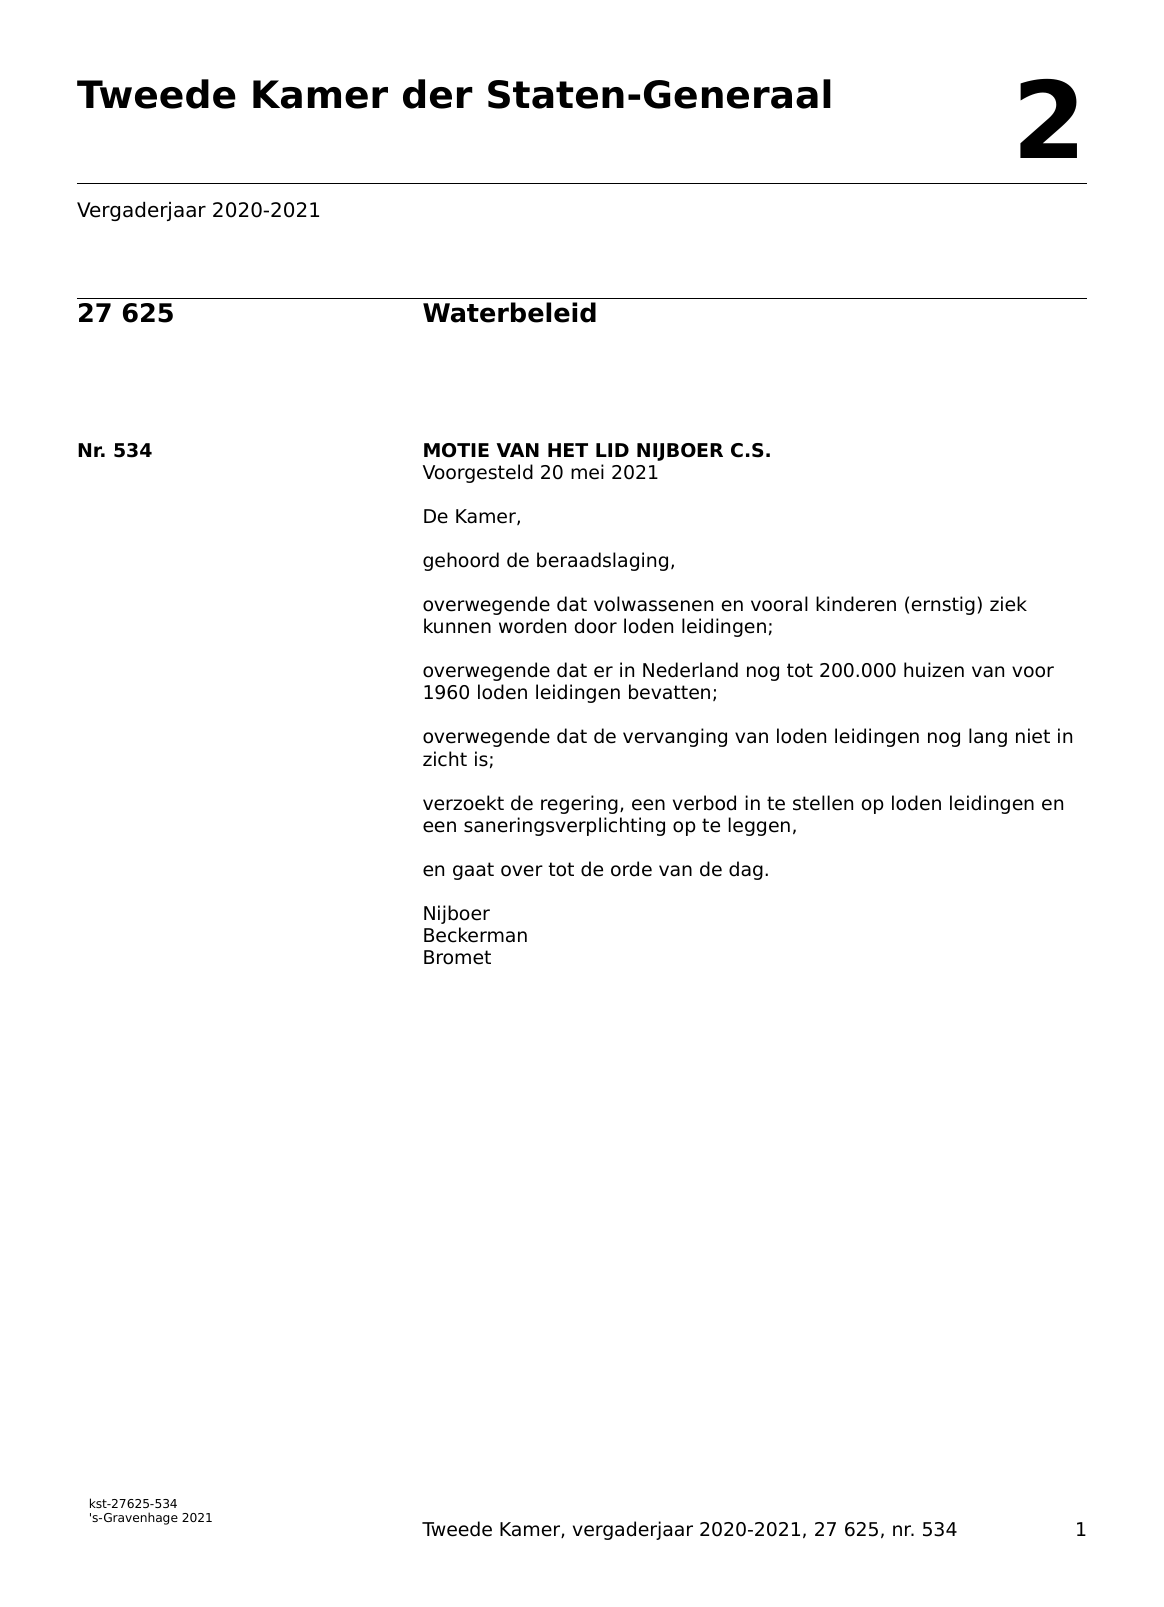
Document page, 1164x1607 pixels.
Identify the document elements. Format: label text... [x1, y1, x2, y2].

text overwegende dat de vervanging van loden leidingen nog lang niet in zicht is; [422, 726, 1087, 770]
text Beckerman [422, 925, 1087, 947]
subtitle 27 625 Waterbeleid [77, 299, 1087, 329]
text Nijboer [422, 903, 1087, 925]
table_cell Vergaderjaar 2020-2021 [77, 184, 1087, 298]
text verzoekt de regering, een verbod in te stellen op loden leidingen en een saneringsverplichting op te leggen, [422, 793, 1087, 837]
table_header Tweede Kamer der Staten-Generaal [77, 59, 886, 183]
text 's-Gravenhage 2021 [88, 1511, 323, 1525]
text overwegende dat er in Nederland nog tot 200.000 huizen van voor 1960 loden leidingen bevatten; [422, 660, 1087, 704]
text kst-27625-534 [88, 1497, 323, 1511]
text en gaat over tot de orde van de dag. [422, 859, 1087, 881]
text Bromet [422, 947, 1087, 969]
table_header 2 [886, 59, 1087, 183]
text De Kamer, [422, 506, 1087, 528]
text Voorgesteld 20 mei 2021 [422, 462, 1087, 484]
subtitle Nr. 534 MOTIE VAN HET LID NIJBOER C.S. [77, 440, 1087, 462]
text overwegende dat volwassenen en vooral kinderen (ernstig) ziek kunnen worden door loden leidingen; [422, 594, 1087, 638]
text gehoord de beraadslaging, [422, 550, 1087, 572]
